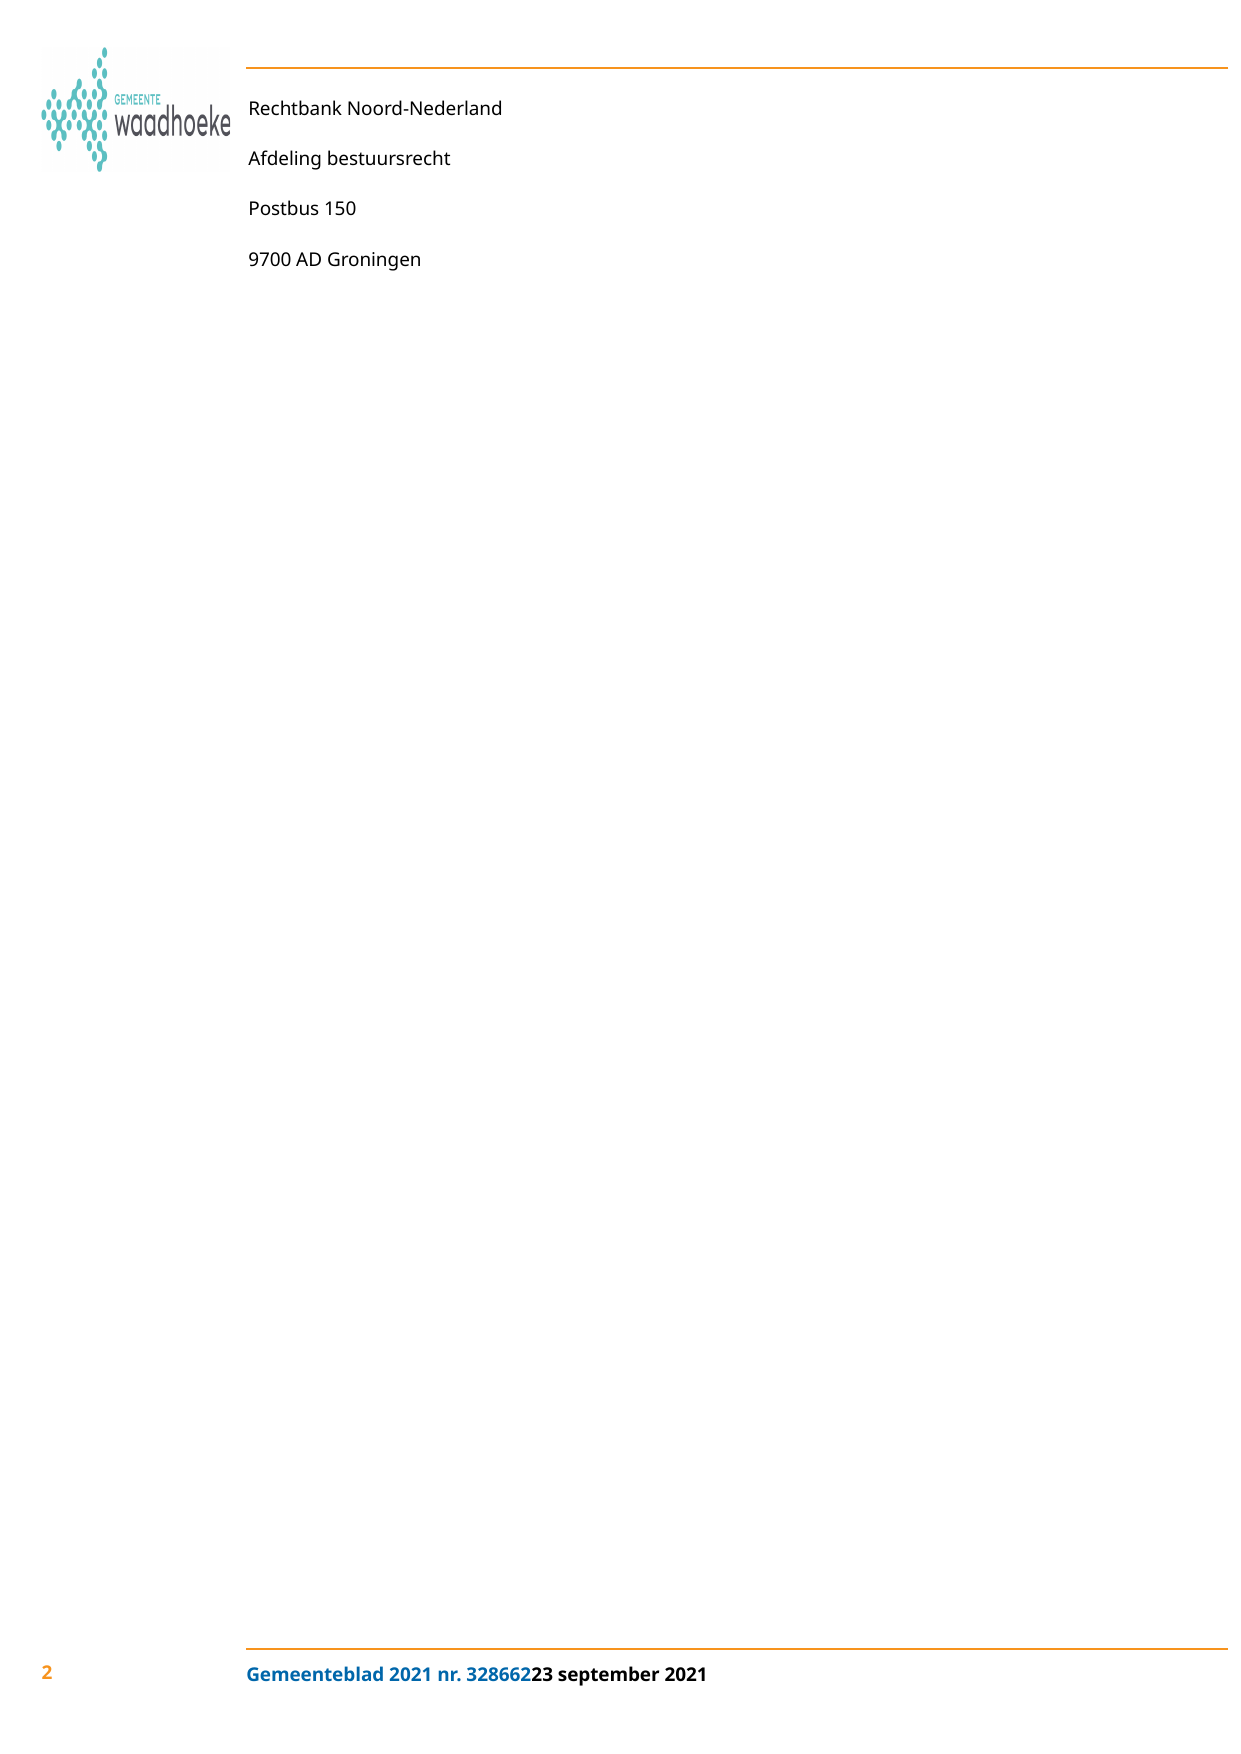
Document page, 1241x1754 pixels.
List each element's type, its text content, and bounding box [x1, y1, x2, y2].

picture [41, 47, 231, 172]
text Afdeling bestuursrecht [248, 145, 1152, 171]
text 9700 AD Groningen [248, 246, 1152, 272]
text Postbus 150 [248, 196, 1152, 221]
text Rechtbank Noord-Nederland [248, 95, 1152, 121]
